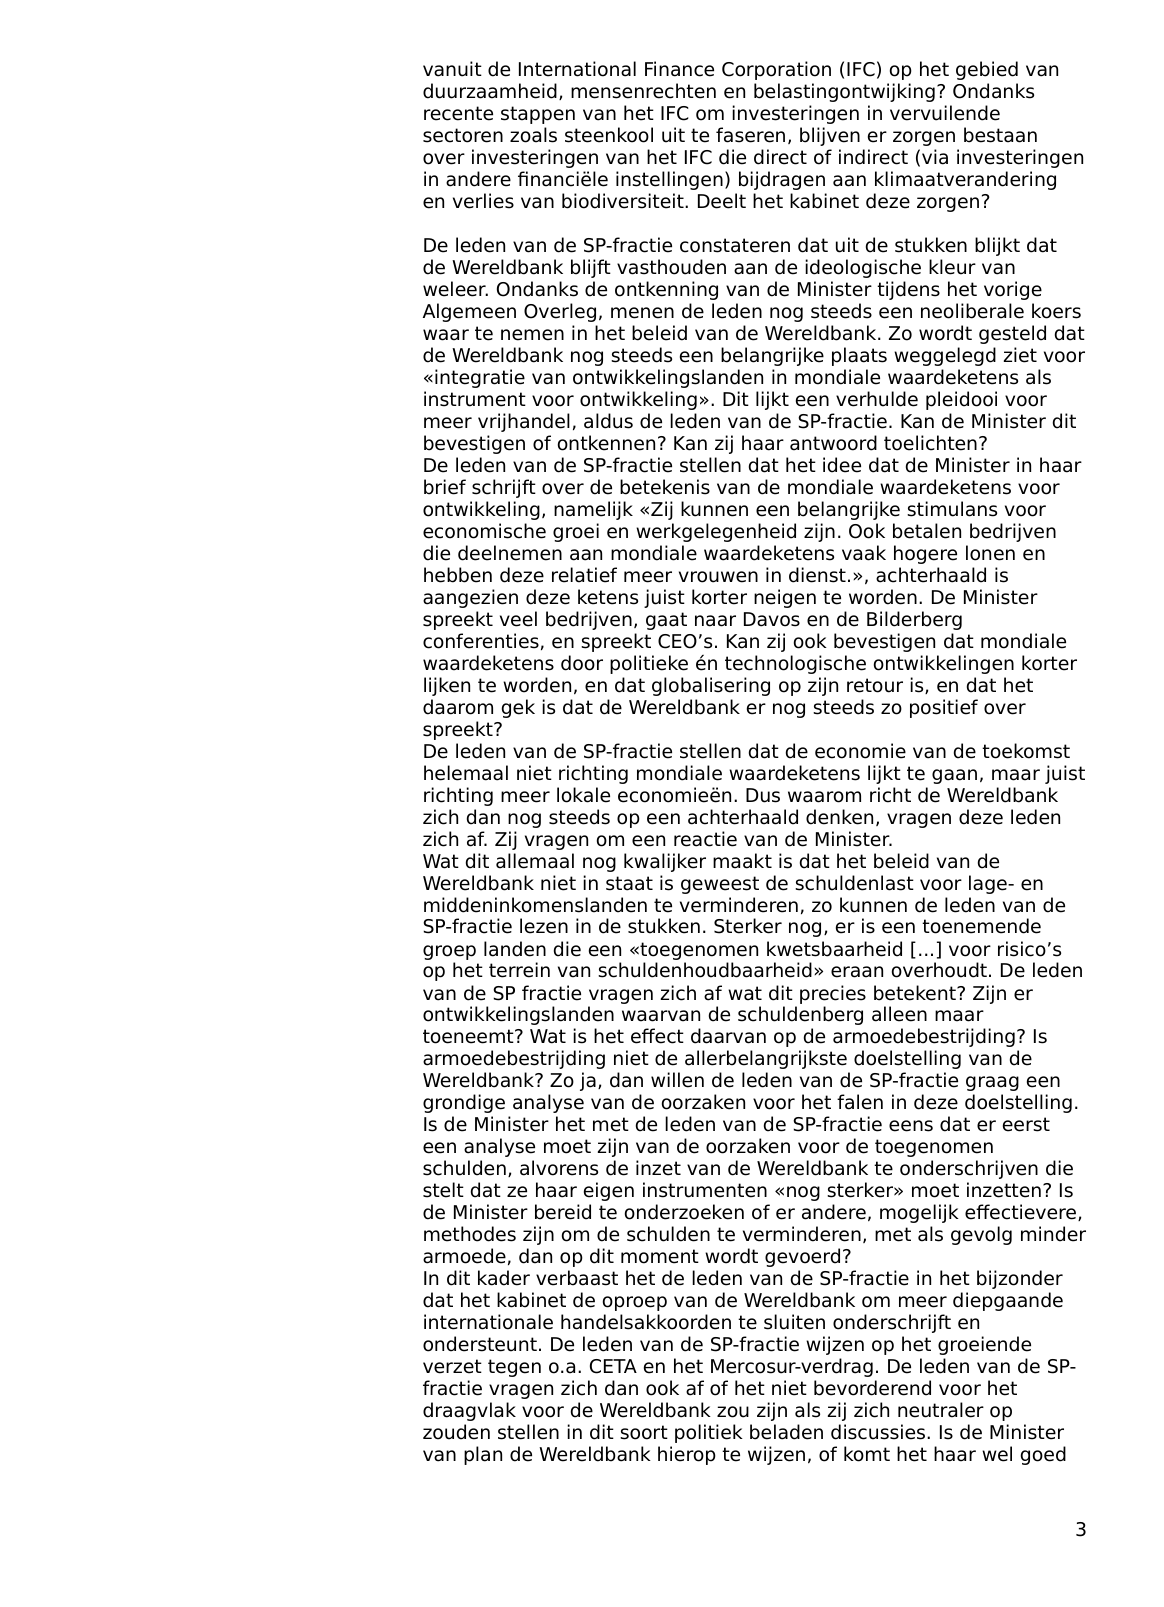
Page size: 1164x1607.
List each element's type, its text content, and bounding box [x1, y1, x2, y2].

text De leden van de SP-fractie stellen dat het idee dat de Minister in haar brief schrijft over de betekenis van de mondiale waardeketens voor ontwikkeling, namelijk «Zij kunnen een belangrijke stimulans voor economische groei en werkgelegenheid zijn. Ook betalen bedrijven die deelnemen aan mondiale waardeketens vaak hogere lonen en hebben deze relatief meer vrouwen in dienst.», achterhaald is aangezien deze ketens juist korter neigen te worden. De Minister spreekt veel bedrijven, gaat naar Davos en de Bilderberg conferenties, en spreekt CEO’s. Kan zij ook bevestigen dat mondiale waardeketens door politieke én technologische ontwikkelingen korter lijken te worden, en dat globalisering op zijn retour is, en dat het daarom gek is dat de Wereldbank er nog steeds zo positief over spreekt? [422, 455, 1087, 741]
text De leden van de SP-fractie stellen dat de economie van de toekomst helemaal niet richting mondiale waardeketens lijkt te gaan, maar juist richting meer lokale economieën. Dus waarom richt de Wereldbank zich dan nog steeds op een achterhaald denken, vragen deze leden zich af. Zij vragen om een reactie van de Minister. [422, 741, 1087, 851]
text Wat dit allemaal nog kwalijker maakt is dat het beleid van de Wereldbank niet in staat is geweest de schuldenlast voor lage- en middeninkomenslanden te verminderen, zo kunnen de leden van de SP-fractie lezen in de stukken. Sterker nog, er is een toenemende groep landen die een «toegenomen kwetsbaarheid [...] voor risico’s op het terrein van schuldenhoudbaarheid» eraan overhoudt. De leden van de SP fractie vragen zich af wat dit precies betekent? Zijn er ontwikkelingslanden waarvan de schuldenberg alleen maar toeneemt? Wat is het effect daarvan op de armoedebestrijding? Is armoedebestrijding niet de allerbelangrijkste doelstelling van de Wereldbank? Zo ja, dan willen de leden van de SP-fractie graag een grondige analyse van de oorzaken voor het falen in deze doelstelling. Is de Minister het met de leden van de SP-fractie eens dat er eerst een analyse moet zijn van de oorzaken voor de toegenomen schulden, alvorens de inzet van de Wereldbank te onderschrijven die stelt dat ze haar eigen instrumenten «nog sterker» moet inzetten? Is de Minister bereid te onderzoeken of er andere, mogelijk effectievere, methodes zijn om de schulden te verminderen, met als gevolg minder armoede, dan op dit moment wordt gevoerd? [422, 851, 1087, 1268]
text De leden van de SP-fractie constateren dat uit de stukken blijkt dat de Wereldbank blijft vasthouden aan de ideologische kleur van weleer. Ondanks de ontkenning van de Minister tijdens het vorige Algemeen Overleg, menen de leden nog steeds een neoliberale koers waar te nemen in het beleid van de Wereldbank. Zo wordt gesteld dat de Wereldbank nog steeds een belangrijke plaats weggelegd ziet voor «integratie van ontwikkelingslanden in mondiale waardeketens als instrument voor ontwikkeling». Dit lijkt een verhulde pleidooi voor meer vrijhandel, aldus de leden van de SP-fractie. Kan de Minister dit bevestigen of ontkennen? Kan zij haar antwoord toelichten? [422, 235, 1087, 455]
text In dit kader verbaast het de leden van de SP-fractie in het bijzonder dat het kabinet de oproep van de Wereldbank om meer diepgaande internationale handelsakkoorden te sluiten onderschrijft en ondersteunt. De leden van de SP-fractie wijzen op het groeiende verzet tegen o.a. CETA en het Mercosur-verdrag. De leden van de SP-fractie vragen zich dan ook af of het niet bevorderend voor het draagvlak voor de Wereldbank zou zijn als zij zich neutraler op zouden stellen in dit soort politiek beladen discussies. Is de Minister van plan de Wereldbank hierop te wijzen, of komt het haar wel goed [422, 1268, 1087, 1466]
text vanuit de International Finance Corporation (IFC) op het gebied van duurzaamheid, mensenrechten en belastingontwijking? Ondanks recente stappen van het IFC om investeringen in vervuilende sectoren zoals steenkool uit te faseren, blijven er zorgen bestaan over investeringen van het IFC die direct of indirect (via investeringen in andere financiële instellingen) bijdragen aan klimaatverandering en verlies van biodiversiteit. Deelt het kabinet deze zorgen? [422, 59, 1087, 213]
